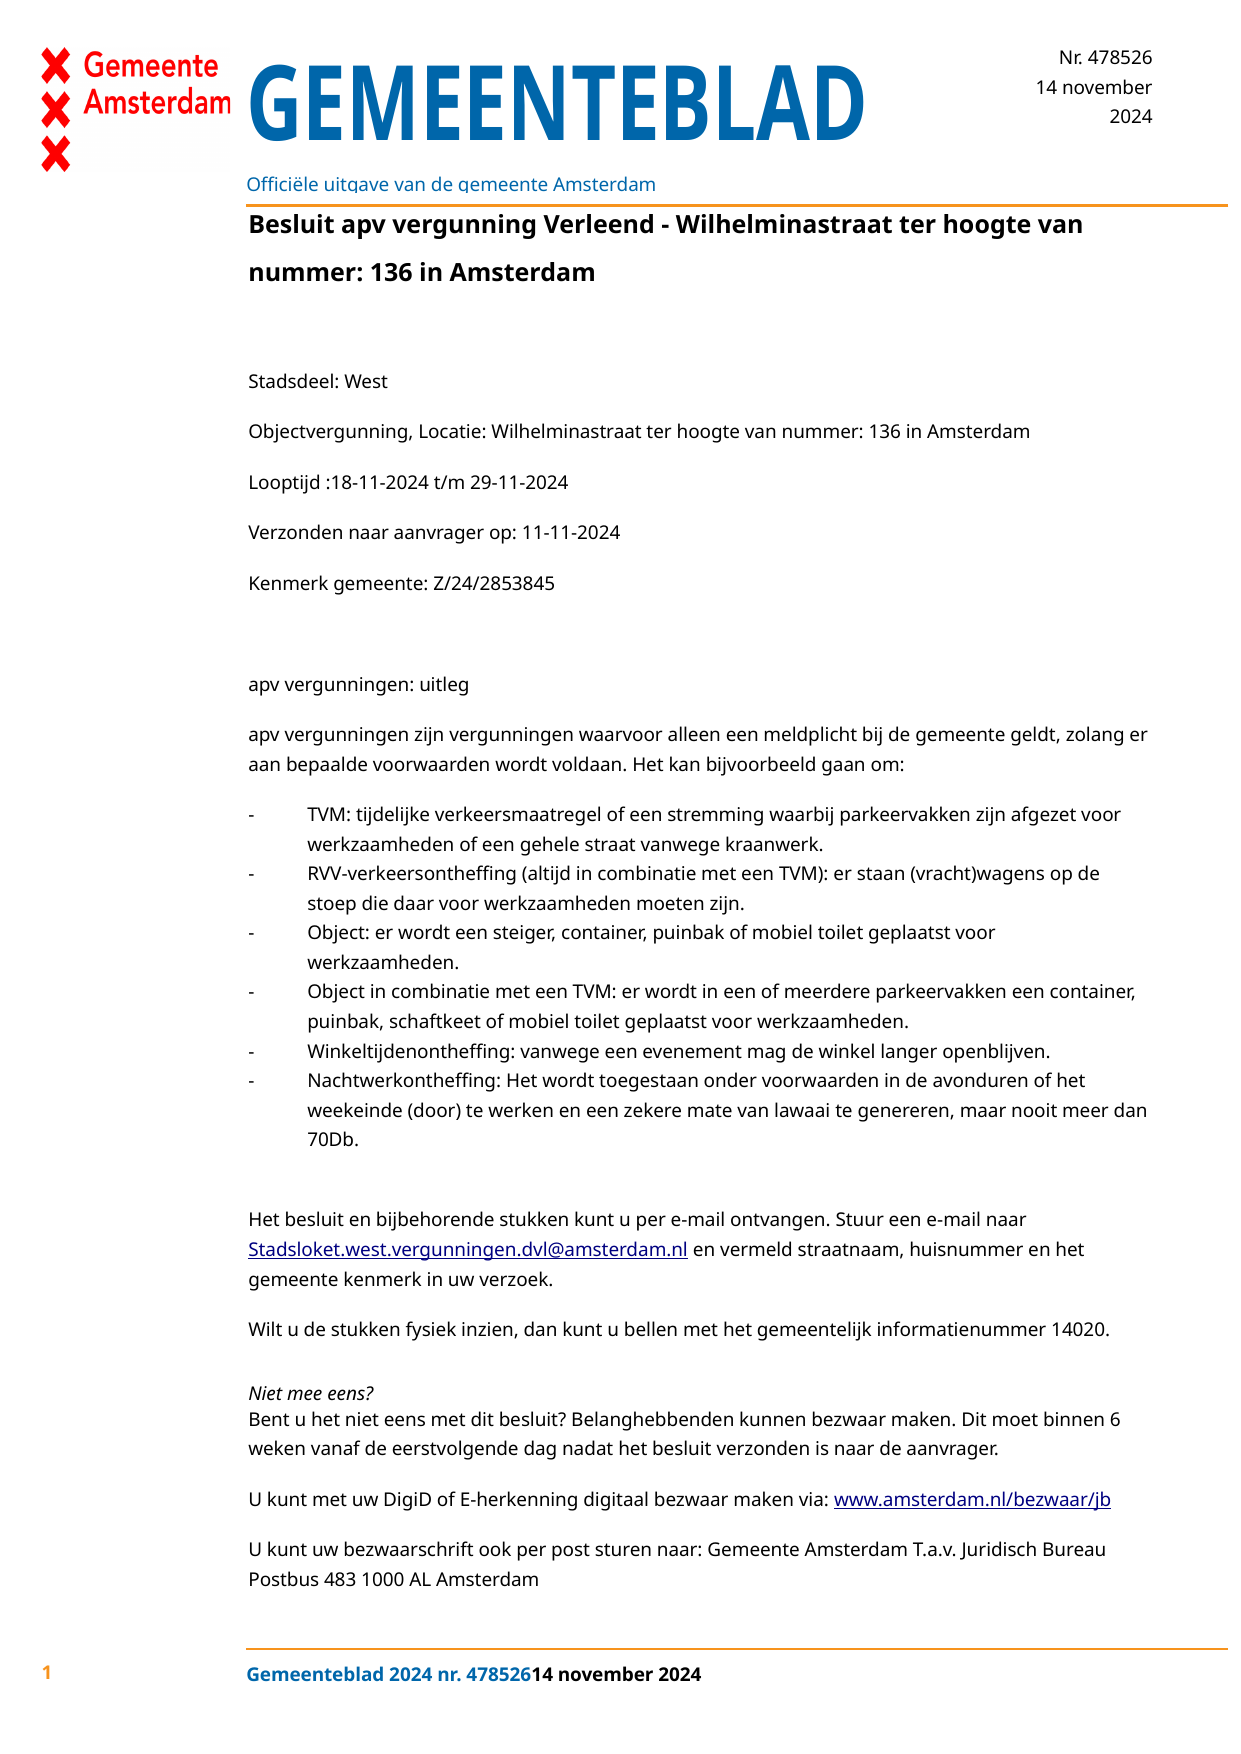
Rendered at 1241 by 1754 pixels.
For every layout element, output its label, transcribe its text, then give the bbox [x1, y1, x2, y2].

text U kunt uw bezwaarschrift ook per post sturen naar: Gemeente Amsterdam T.a.v. Juridisch Bureau Postbus 483 1000 AL Amsterdam [248, 1536, 1152, 1592]
list Object: er wordt een steiger, container, puinbak of mobiel toilet geplaatst voor werkzaamheden. [248, 919, 1152, 975]
text Verzonden naar aanvrager op: 11-11-2024 [248, 519, 1152, 545]
text Bent u het niet eens met dit besluit? Belanghebbenden kunnen bezwaar maken. Dit moet binnen 6 weken vanaf de eerstvolgende dag nadat het besluit verzonden is naar de aanvrager. [248, 1406, 1152, 1461]
text Looptijd :18-11-2024 t/m 29-11-2024 [248, 469, 1152, 495]
text Wilt u de stukken fysiek inzien, dan kunt u bellen met het gemeentelijk informatienummer 14020. [248, 1316, 1152, 1342]
text apv vergunningen zijn vergunningen waarvoor alleen een meldplicht bij de gemeente geldt, zolang er aan bepaalde voorwaarden wordt voldaan. Het kan bijvoorbeeld gaan om: [248, 721, 1152, 777]
text Objectvergunning, Locatie: Wilhelminastraat ter hoogte van nummer: 136 in Amsterdam [248, 419, 1152, 444]
text Niet mee eens? [248, 1380, 1152, 1406]
list Object in combinatie met een TVM: er wordt in een of meerdere parkeervakken een container, puinbak, schaftkeet of mobiel toilet geplaatst voor werkzaamheden. [248, 979, 1152, 1034]
picture [41, 47, 231, 172]
list RVV-verkeersontheffing (altijd in combinatie met een TVM): er staan (vracht)wagens op de stoep die daar voor werkzaamheden moeten zijn. [248, 860, 1152, 916]
text Besluit apv vergunning Verleend - Wilhelminastraat ter hoogte van nummer: 136 in Amsterdam [248, 207, 1152, 288]
text apv vergunningen: uitleg [248, 671, 1152, 697]
text U kunt met uw DigiD of E-herkenning digitaal bezwaar maken via: www.amsterdam.nl/bezwaar/jb [248, 1486, 1152, 1512]
list Nachtwerkontheffing: Het wordt toegestaan onder voorwaarden in de avonduren of het weekeinde (door) te werken en een zekere mate van lawaai te genereren, maar nooit meer dan 70Db. [248, 1067, 1152, 1152]
text Kenmerk gemeente: Z/24/2853845 [248, 570, 1152, 596]
list TVM: tijdelijke verkeersmaatregel of een stremming waarbij parkeervakken zijn afgezet voor werkzaamheden of een gehele straat vanwege kraanwerk. [248, 801, 1152, 857]
text Het besluit en bijbehorende stukken kunt u per e-mail ontvangen. Stuur een e-mail naar Stadsloket.west.vergunningen.dvl@amsterdam.nl en vermeld straatnaam, huisnummer en het gemeente kenmerk in uw verzoek. [248, 1207, 1152, 1292]
text Stadsdeel: West [248, 368, 1152, 394]
list Winkeltijdenontheffing: vanwege een evenement mag de winkel langer openblijven. [248, 1038, 1152, 1064]
